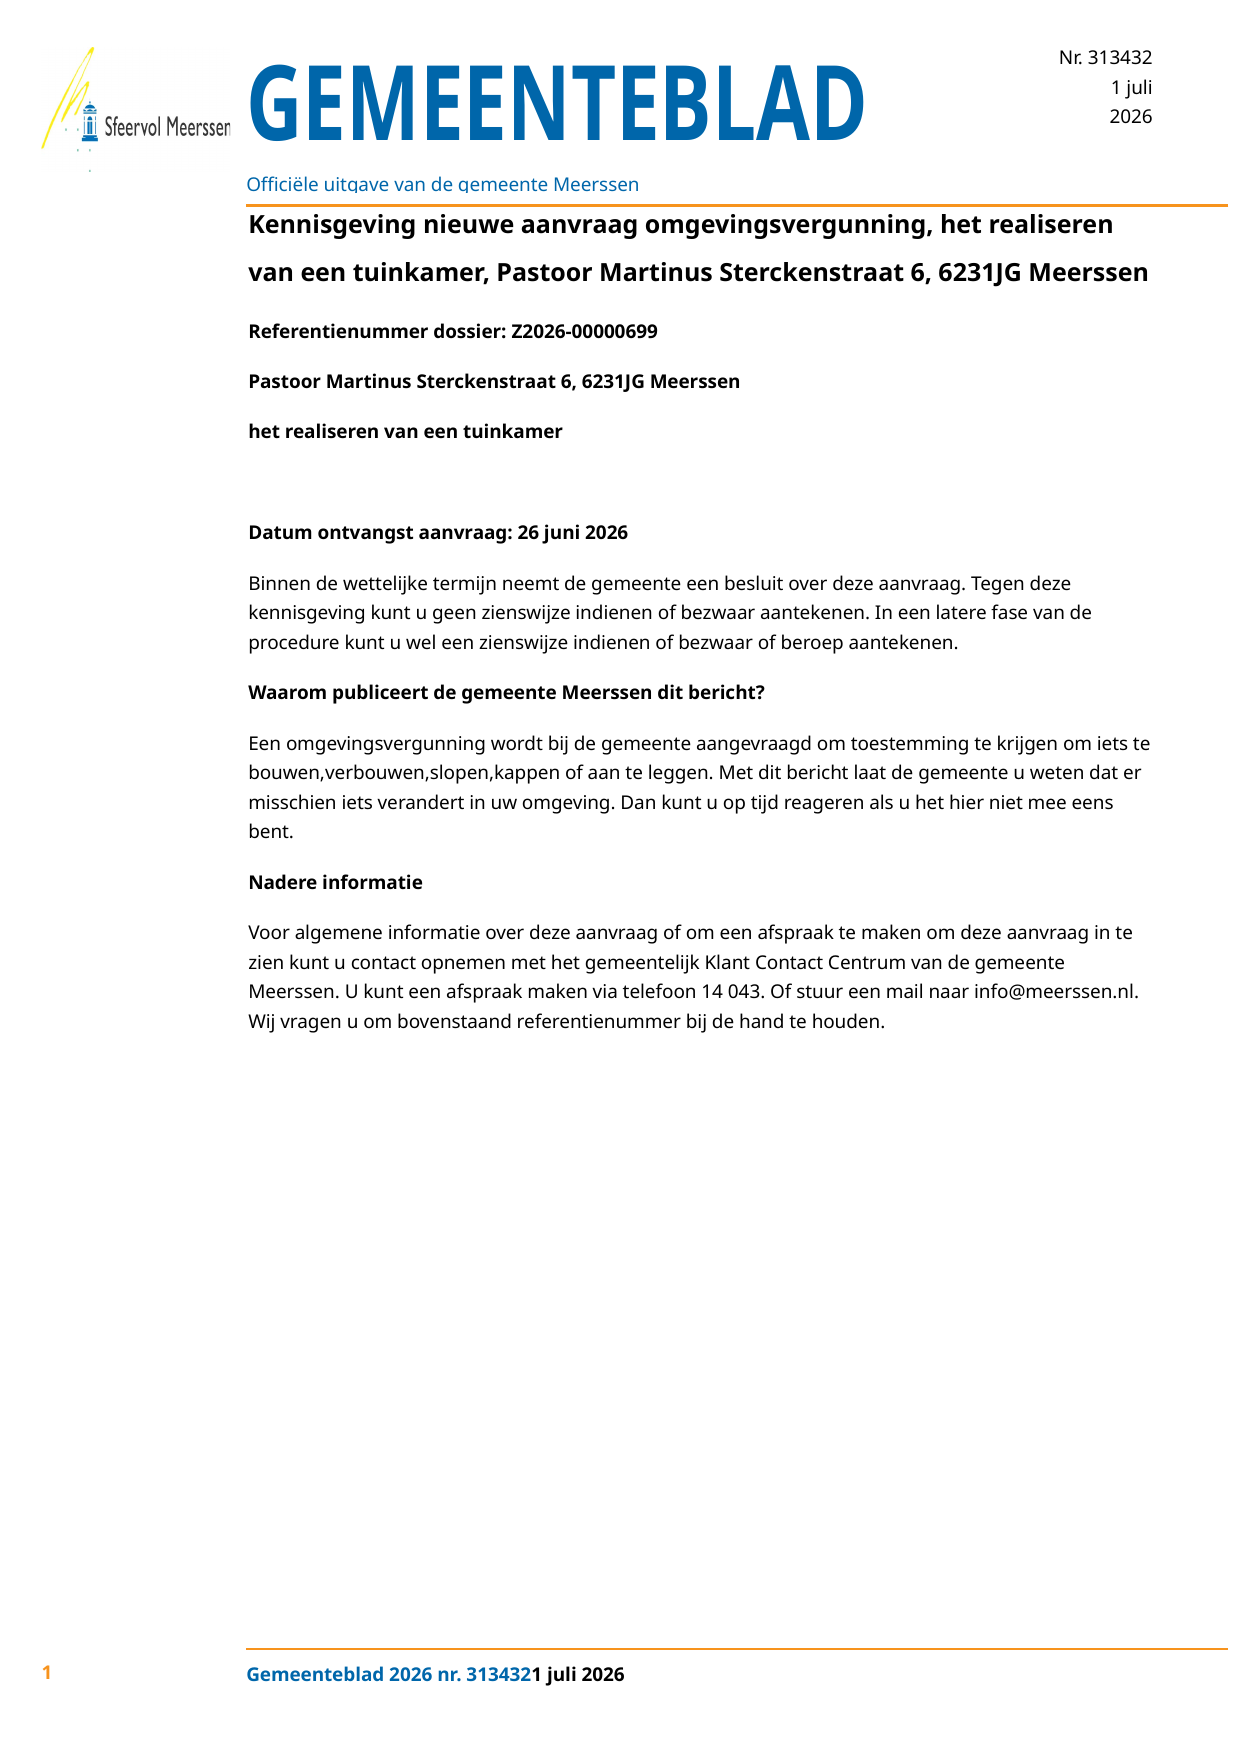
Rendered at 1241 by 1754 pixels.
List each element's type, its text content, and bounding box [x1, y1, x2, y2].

text Pastoor Martinus Sterckenstraat 6, 6231JG Meerssen [248, 368, 1152, 394]
text Binnen de wettelijke termijn neemt de gemeente een besluit over deze aanvraag. Tegen deze kennisgeving kunt u geen zienswijze indienen of bezwaar aantekenen. In een latere fase van de procedure kunt u wel een zienswijze indienen of bezwaar of beroep aantekenen. [248, 570, 1152, 655]
text Kennisgeving nieuwe aanvraag omgevingsvergunning, het realiseren van een tuinkamer, Pastoor Martinus Sterckenstraat 6, 6231JG Meerssen [248, 207, 1152, 288]
text Voor algemene informatie over deze aanvraag of om een afspraak te maken om deze aanvraag in te zien kunt u contact opnemen met het gemeentelijk Klant Contact Centrum van de gemeente Meerssen. U kunt een afspraak maken via telefoon 14 043. Of stuur een mail naar info@meerssen.nl. Wij vragen u om bovenstaand referentienummer bij de hand te houden. [248, 919, 1152, 1034]
picture [41, 47, 231, 172]
text Nadere informatie [248, 869, 1152, 895]
text Referentienummer dossier: Z2026-00000699 [248, 318, 1152, 344]
text Waarom publiceert de gemeente Meerssen dit bericht? [248, 679, 1152, 705]
text Datum ontvangst aanvraag: 26 juni 2026 [248, 519, 1152, 545]
text het realiseren van een tuinkamer [248, 419, 1152, 444]
text Een omgevingsvergunning wordt bij de gemeente aangevraagd om toestemming te krijgen om iets te bouwen,verbouwen,slopen,kappen of aan te leggen. Met dit bericht laat de gemeente u weten dat er misschien iets verandert in uw omgeving. Dan kunt u op tijd reageren als u het hier niet mee eens bent. [248, 730, 1152, 844]
